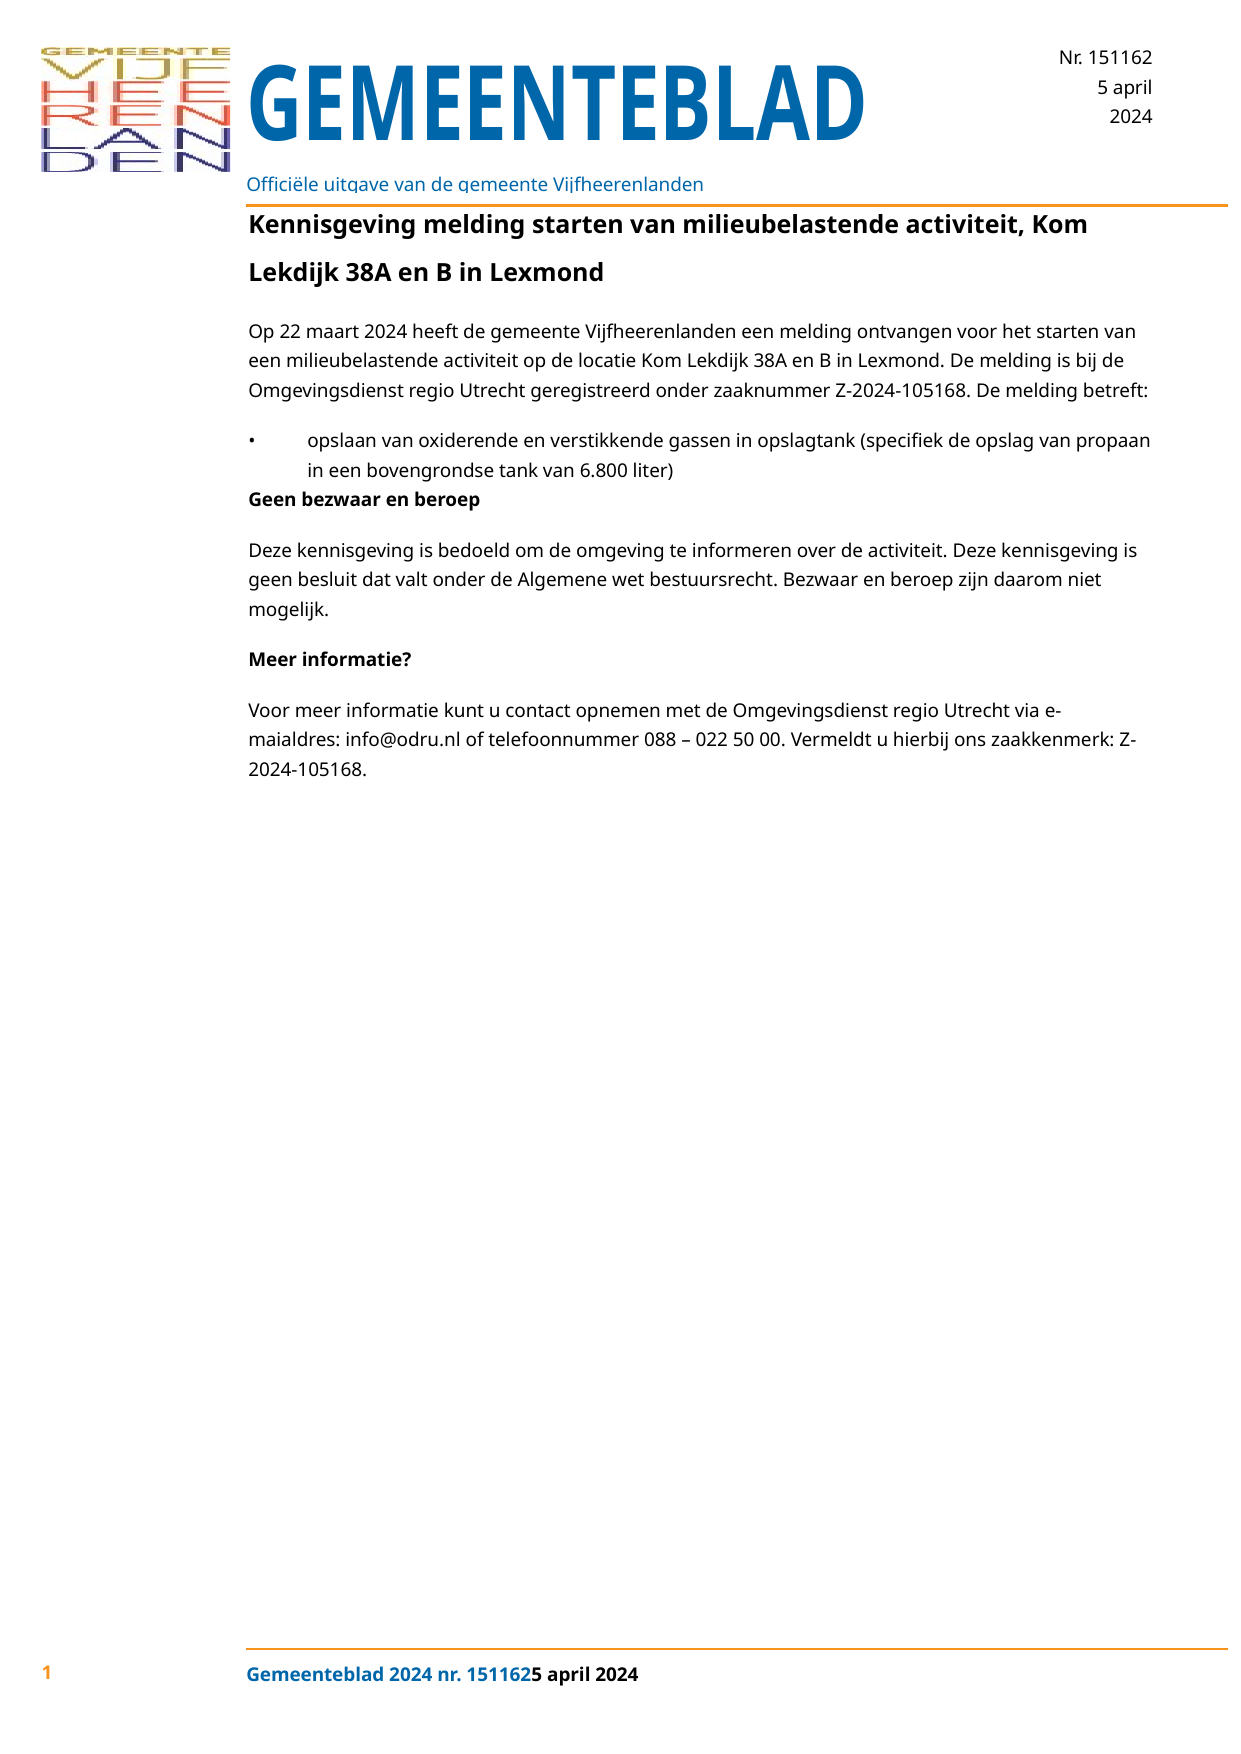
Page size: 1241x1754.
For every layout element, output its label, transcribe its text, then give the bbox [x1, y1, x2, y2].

text Deze kennisgeving is bedoeld om de omgeving te informeren over de activiteit. Deze kennisgeving is geen besluit dat valt onder de Algemene wet bestuursrecht. Bezwaar en beroep zijn daarom niet mogelijk. [248, 537, 1152, 622]
text Kennisgeving melding starten van milieubelastende activiteit, Kom Lekdijk 38A en B in Lexmond [248, 207, 1152, 288]
list opslaan van oxiderende en verstikkende gassen in opslagtank (specifiek de opslag van propaan in een bovengrondse tank van 6.800 liter) [248, 427, 1152, 483]
text Meer informatie? [248, 647, 1152, 672]
text Voor meer informatie kunt u contact opnemen met de Omgevingsdienst regio Utrecht via e-maialdres: info@odru.nl of telefoonnummer 088 – 022 50 00. Vermeldt u hierbij ons zaakkenmerk: Z-2024-105168. [248, 697, 1152, 782]
picture [41, 47, 231, 172]
text Geen bezwaar en beroep [248, 487, 1152, 512]
text Op 22 maart 2024 heeft de gemeente Vijfheerenlanden een melding ontvangen voor het starten van een milieubelastende activiteit op de locatie Kom Lekdijk 38A en B in Lexmond. De melding is bij de Omgevingsdienst regio Utrecht geregistreerd onder zaaknummer Z-2024-105168. De melding betreft: [248, 318, 1152, 403]
